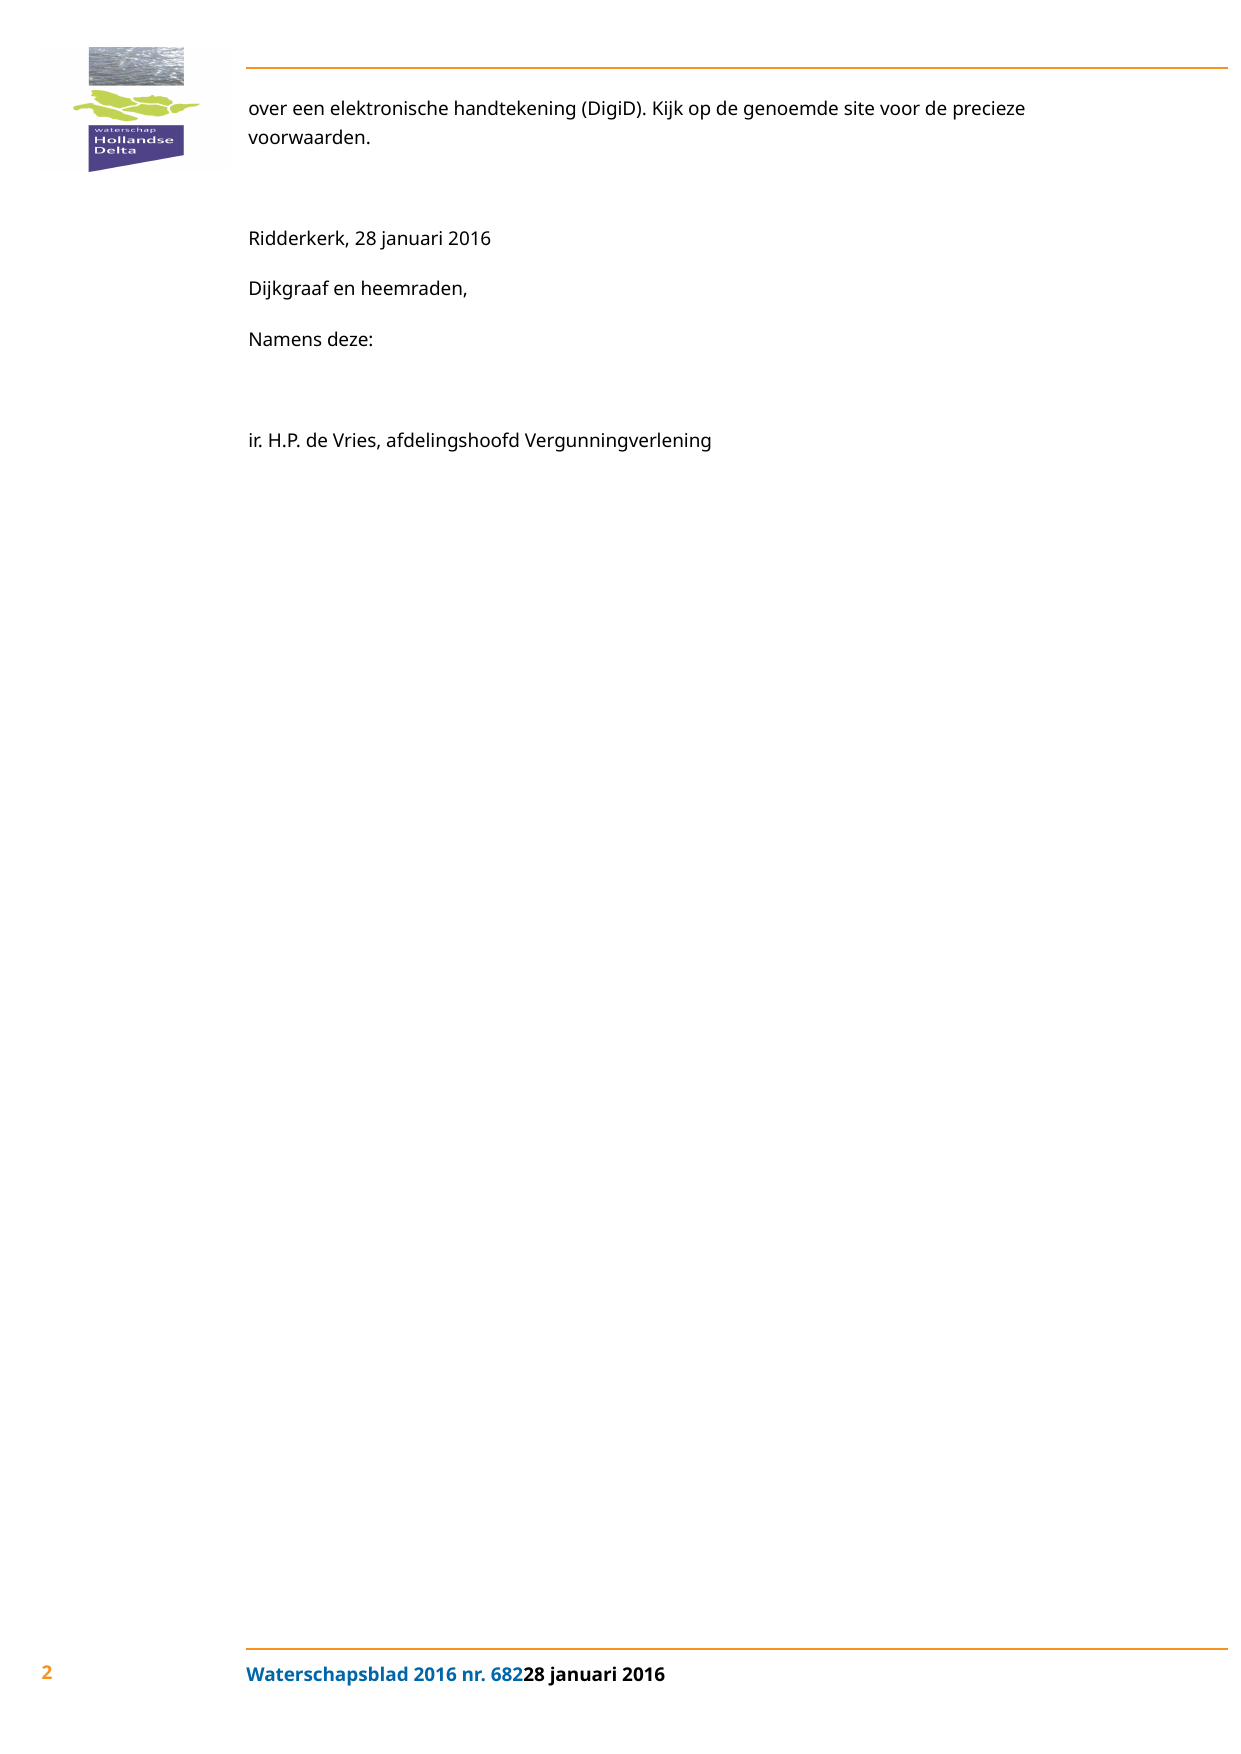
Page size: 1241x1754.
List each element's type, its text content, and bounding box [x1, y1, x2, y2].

text Dijkgraaf en heemraden, [248, 276, 1152, 301]
text over een elektronische handtekening (DigiD). Kijk op de genoemde site voor de precieze voorwaarden. [248, 95, 1152, 150]
picture [41, 47, 231, 172]
text Namens deze: [248, 326, 1152, 352]
text Ridderkerk, 28 januari 2016 [248, 225, 1152, 251]
text ir. H.P. de Vries, afdelingshoofd Vergunningverlening [248, 427, 1152, 453]
